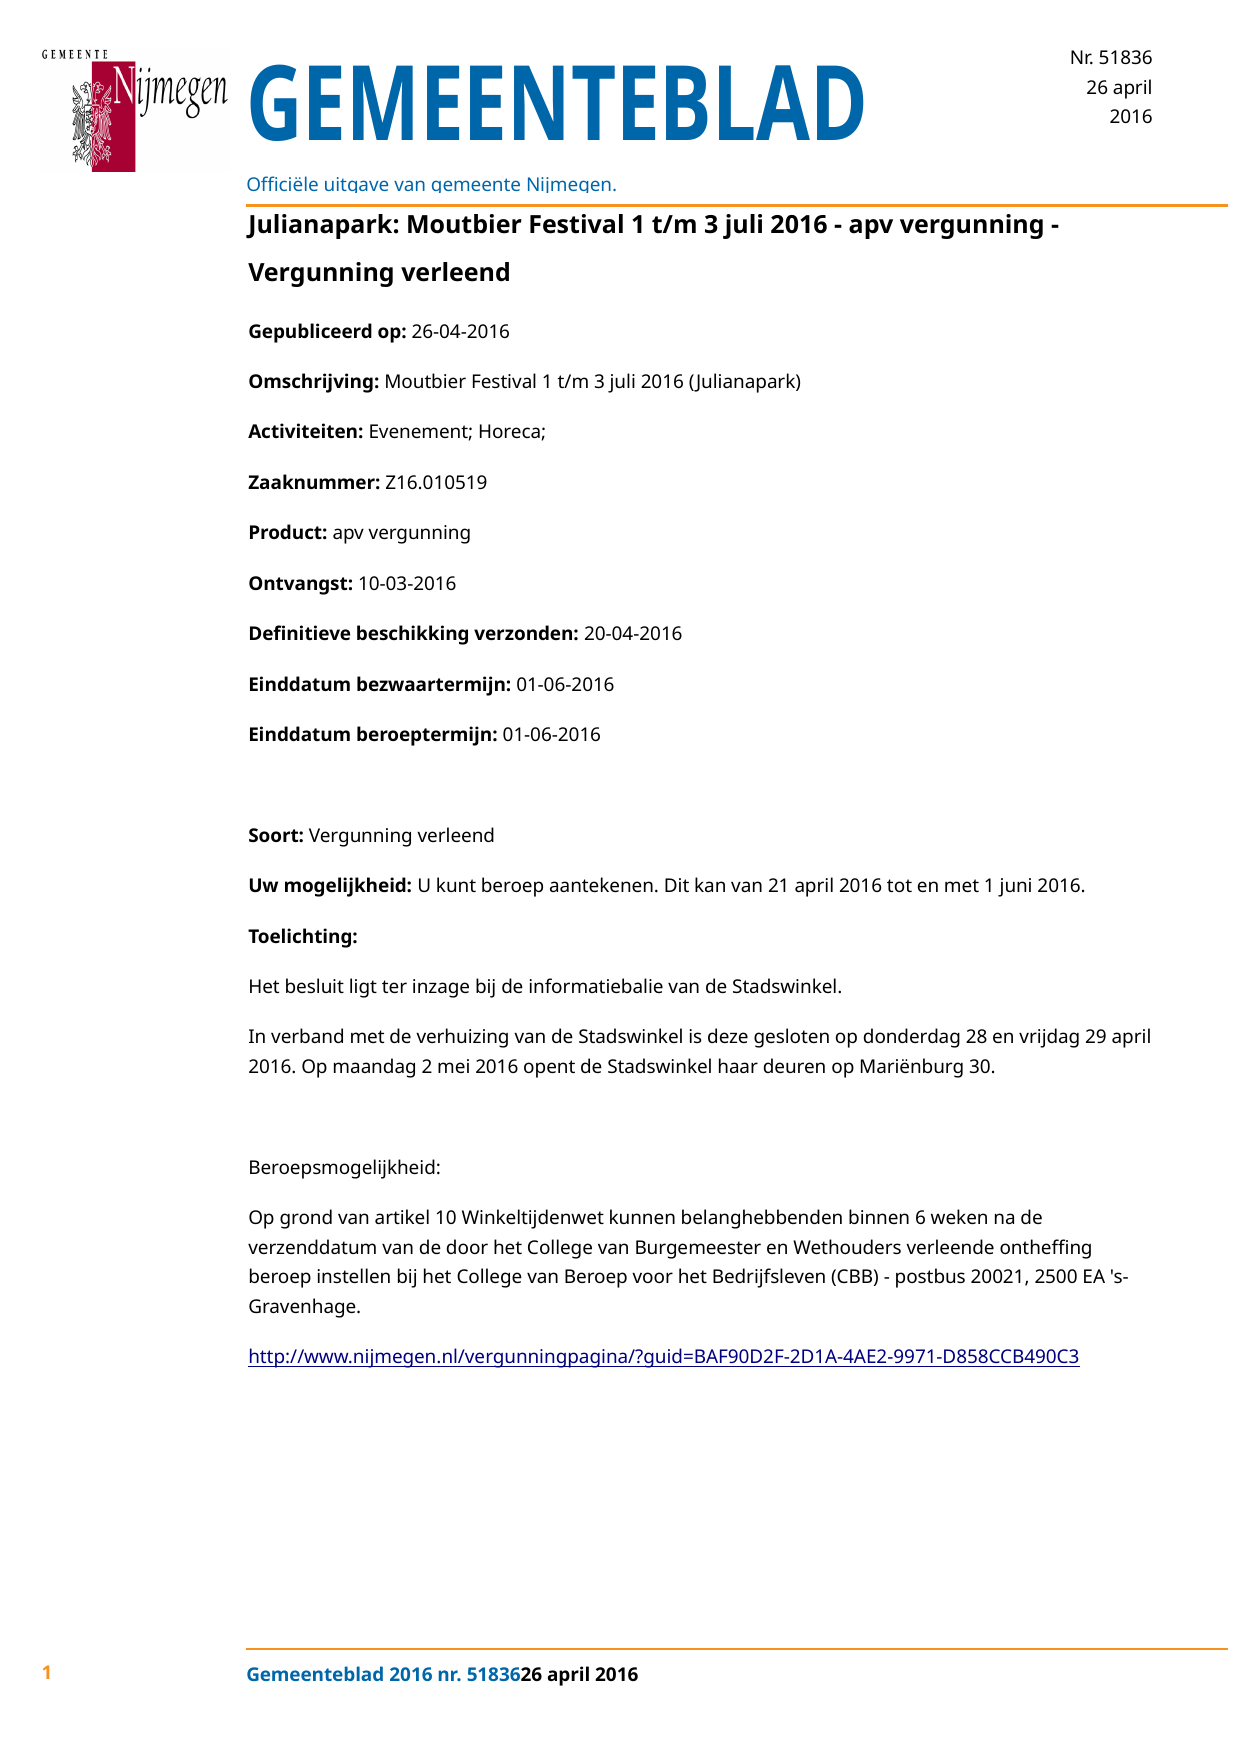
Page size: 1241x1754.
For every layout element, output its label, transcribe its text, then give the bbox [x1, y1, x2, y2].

text Ontvangst: 10-03-2016 [248, 570, 1152, 596]
text Product: apv vergunning [248, 519, 1152, 545]
text Gepubliceerd op: 26-04-2016 [248, 318, 1152, 344]
text Definitieve beschikking verzonden: 20-04-2016 [248, 620, 1152, 646]
text Activiteiten: Evenement; Horeca; [248, 419, 1152, 444]
text http://www.nijmegen.nl/vergunningpagina/?guid=BAF90D2F-2D1A-4AE2-9971-D858CCB490C3 [248, 1344, 1152, 1369]
text Het besluit ligt ter inzage bij de informatiebalie van de Stadswinkel. [248, 973, 1152, 999]
text Julianapark: Moutbier Festival 1 t/m 3 juli 2016 - apv vergunning - Vergunning verleend [248, 207, 1152, 288]
text Zaaknummer: Z16.010519 [248, 469, 1152, 495]
text Uw mogelijkheid: U kunt beroep aantekenen. Dit kan van 21 april 2016 tot en met 1 juni 2016. [248, 872, 1152, 898]
text Omschrijving: Moutbier Festival 1 t/m 3 juli 2016 (Julianapark) [248, 368, 1152, 394]
text In verband met de verhuizing van de Stadswinkel is deze gesloten op donderdag 28 en vrijdag 29 april 2016. Op maandag 2 mei 2016 opent de Stadswinkel haar deuren op Mariënburg 30. [248, 1024, 1152, 1079]
text Toelichting: [248, 923, 1152, 949]
text Einddatum beroeptermijn: 01-06-2016 [248, 721, 1152, 747]
text Beroepsmogelijkheid: [248, 1154, 1152, 1180]
text Einddatum bezwaartermijn: 01-06-2016 [248, 671, 1152, 697]
text Soort: Vergunning verleend [248, 822, 1152, 848]
picture [41, 47, 231, 172]
text Op grond van artikel 10 Winkeltijdenwet kunnen belanghebbenden binnen 6 weken na de verzenddatum van de door het College van Burgemeester en Wethouders verleende ontheffing beroep instellen bij het College van Beroep voor het Bedrijfsleven (CBB) - postbus 20021, 2500 EA 's-Gravenhage. [248, 1204, 1152, 1319]
